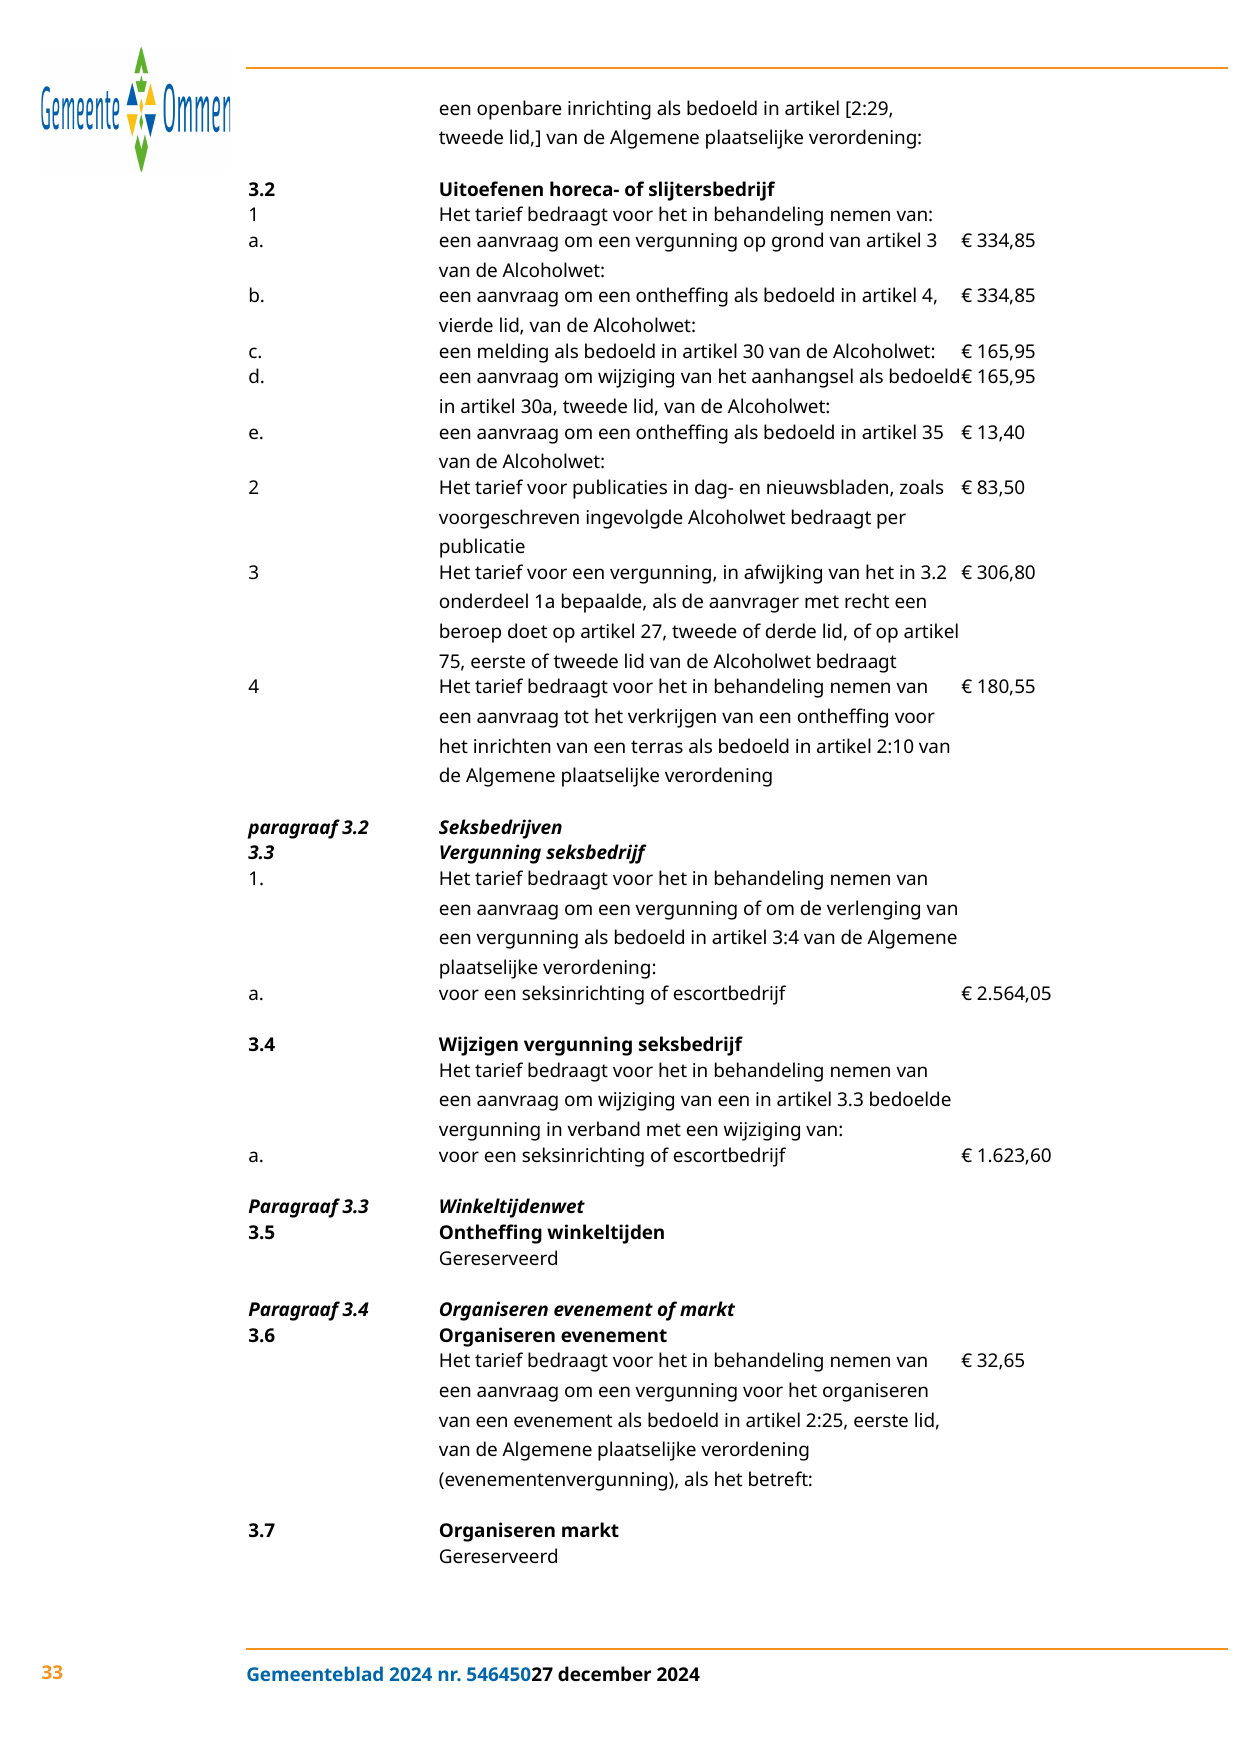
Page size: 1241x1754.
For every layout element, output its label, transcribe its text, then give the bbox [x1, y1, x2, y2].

table_cell [248, 1271, 439, 1296]
table_cell [439, 1168, 961, 1193]
table_cell d. [248, 364, 439, 419]
table_cell € 13,40 [961, 419, 1152, 474]
table_cell [439, 1271, 961, 1296]
table_cell [961, 1006, 1152, 1031]
table_cell [439, 1492, 961, 1517]
table_cell [439, 1569, 961, 1595]
table_cell 3.3 [248, 840, 439, 865]
table_cell Organiseren evenement [439, 1322, 961, 1348]
table_cell [961, 1296, 1152, 1322]
table_cell voor een seksinrichting of escortbedrijf [439, 1142, 961, 1168]
table_cell [248, 95, 439, 150]
table_cell Winkeltijdenwet [439, 1193, 961, 1219]
table_cell 3.5 [248, 1219, 439, 1245]
table_cell € 165,95 [961, 364, 1152, 419]
table_cell Het tarief bedraagt voor het in behandeling nemen van een aanvraag om een vergunning voor het organiseren van een evenement als bedoeld in artikel 2:25, eerste lid, van de Algemene plaatselijke verordening (evenementenvergunning), als het betreft: [439, 1348, 961, 1492]
table_cell Vergunning seksbedrijf [439, 840, 961, 865]
table_cell Organiseren markt [439, 1518, 961, 1543]
table_cell Het tarief bedraagt voor het in behandeling nemen van een aanvraag tot het verkrijgen van een ontheffing voor het inrichten van een terras als bedoeld in artikel 2:10 van de Algemene plaatselijke verordening [439, 674, 961, 788]
table_cell Wijzigen vergunning seksbedrijf [439, 1031, 961, 1057]
table_cell € 2.564,05 [961, 980, 1152, 1006]
table_cell 3 [248, 559, 439, 674]
table_cell een aanvraag om een ontheffing als bedoeld in artikel 35 van de Alcoholwet: [439, 419, 961, 474]
table_cell Seksbedrijven [439, 814, 961, 839]
table_cell 1. [248, 865, 439, 980]
table_cell Gereserveerd [439, 1245, 961, 1271]
table_cell € 165,95 [961, 338, 1152, 364]
table_cell € 334,85 [961, 283, 1152, 338]
table_cell [248, 1492, 439, 1517]
table_cell [961, 1492, 1152, 1517]
table_cell [961, 1057, 1152, 1142]
table_cell [961, 150, 1152, 176]
table_cell [961, 176, 1152, 202]
table_cell [961, 1518, 1152, 1543]
table_cell [961, 788, 1152, 814]
table_cell [961, 840, 1152, 865]
table_cell Ontheffing winkeltijden [439, 1219, 961, 1245]
table_cell [961, 1569, 1152, 1595]
table_cell Paragraaf 3.3 [248, 1193, 439, 1219]
table_cell [248, 1348, 439, 1492]
table_cell [248, 150, 439, 176]
table_cell Het tarief bedraagt voor het in behandeling nemen van: [439, 202, 961, 227]
table_cell [961, 202, 1152, 227]
table_cell 3.2 [248, 176, 439, 202]
table_cell [961, 95, 1152, 150]
table_cell [961, 1322, 1152, 1348]
table_cell € 1.623,60 [961, 1142, 1152, 1168]
table_cell [248, 1006, 439, 1031]
table_cell [961, 1168, 1152, 1193]
table_cell [961, 1245, 1152, 1271]
table_cell [439, 150, 961, 176]
table_cell € 334,85 [961, 227, 1152, 283]
table_cell Het tarief voor een vergunning, in afwijking van het in 3.2 onderdeel 1a bepaalde, als de aanvrager met recht een beroep doet op artikel 27, tweede of derde lid, of op artikel 75, eerste of tweede lid van de Alcoholwet bedraagt [439, 559, 961, 674]
table_cell [961, 1271, 1152, 1296]
table_cell een aanvraag om een ontheffing als bedoeld in artikel 4, vierde lid, van de Alcoholwet: [439, 283, 961, 338]
table_cell Uitoefenen horeca- of slijtersbedrijf [439, 176, 961, 202]
table_cell [439, 788, 961, 814]
table_cell Het tarief bedraagt voor het in behandeling nemen van een aanvraag om wijziging van een in artikel 3.3 bedoelde vergunning in verband met een wijziging van: [439, 1057, 961, 1142]
table_cell € 83,50 [961, 474, 1152, 559]
table_cell e. [248, 419, 439, 474]
table_cell 4 [248, 674, 439, 788]
table_cell Het tarief bedraagt voor het in behandeling nemen van een aanvraag om een vergunning of om de verlenging van een vergunning als bedoeld in artikel 3:4 van de Algemene plaatselijke verordening: [439, 865, 961, 980]
table_cell a. [248, 227, 439, 283]
table_cell Gereserveerd [439, 1543, 961, 1569]
table_cell [961, 865, 1152, 980]
table_cell [961, 1219, 1152, 1245]
table_cell een openbare inrichting als bedoeld in artikel [2:29, tweede lid,] van de Algemene plaatselijke verordening: [439, 95, 961, 150]
table_cell voor een seksinrichting of escortbedrijf [439, 980, 961, 1006]
table_cell Het tarief voor publicaties in dag- en nieuwsbladen, zoals voorgeschreven ingevolgde Alcoholwet bedraagt per publicatie [439, 474, 961, 559]
table_cell [961, 1543, 1152, 1569]
table_cell [248, 1245, 439, 1271]
table_cell [248, 1569, 439, 1595]
table_cell [961, 1193, 1152, 1219]
table_cell [248, 1168, 439, 1193]
table_cell a. [248, 1142, 439, 1168]
table_cell [961, 1031, 1152, 1057]
table_cell 1 [248, 202, 439, 227]
table_cell 3.4 [248, 1031, 439, 1057]
picture [41, 47, 231, 172]
table_cell 3.7 [248, 1518, 439, 1543]
table_cell € 180,55 [961, 674, 1152, 788]
table_cell b. [248, 283, 439, 338]
table_cell een melding als bedoeld in artikel 30 van de Alcoholwet: [439, 338, 961, 364]
table_cell c. [248, 338, 439, 364]
table_cell Paragraaf 3.4 [248, 1296, 439, 1322]
table_cell € 306,80 [961, 559, 1152, 674]
table_cell 3.6 [248, 1322, 439, 1348]
table_cell a. [248, 980, 439, 1006]
table_cell € 32,65 [961, 1348, 1152, 1492]
table_cell paragraaf 3.2 [248, 814, 439, 839]
table_cell [439, 1006, 961, 1031]
table_cell Organiseren evenement of markt [439, 1296, 961, 1322]
table_cell een aanvraag om wijziging van het aanhangsel als bedoeld in artikel 30a, tweede lid, van de Alcoholwet: [439, 364, 961, 419]
table_cell een aanvraag om een vergunning op grond van artikel 3 van de Alcoholwet: [439, 227, 961, 283]
table_cell [248, 1543, 439, 1569]
table_cell 2 [248, 474, 439, 559]
table_cell [248, 788, 439, 814]
table_cell [961, 814, 1152, 839]
table_cell [248, 1057, 439, 1142]
